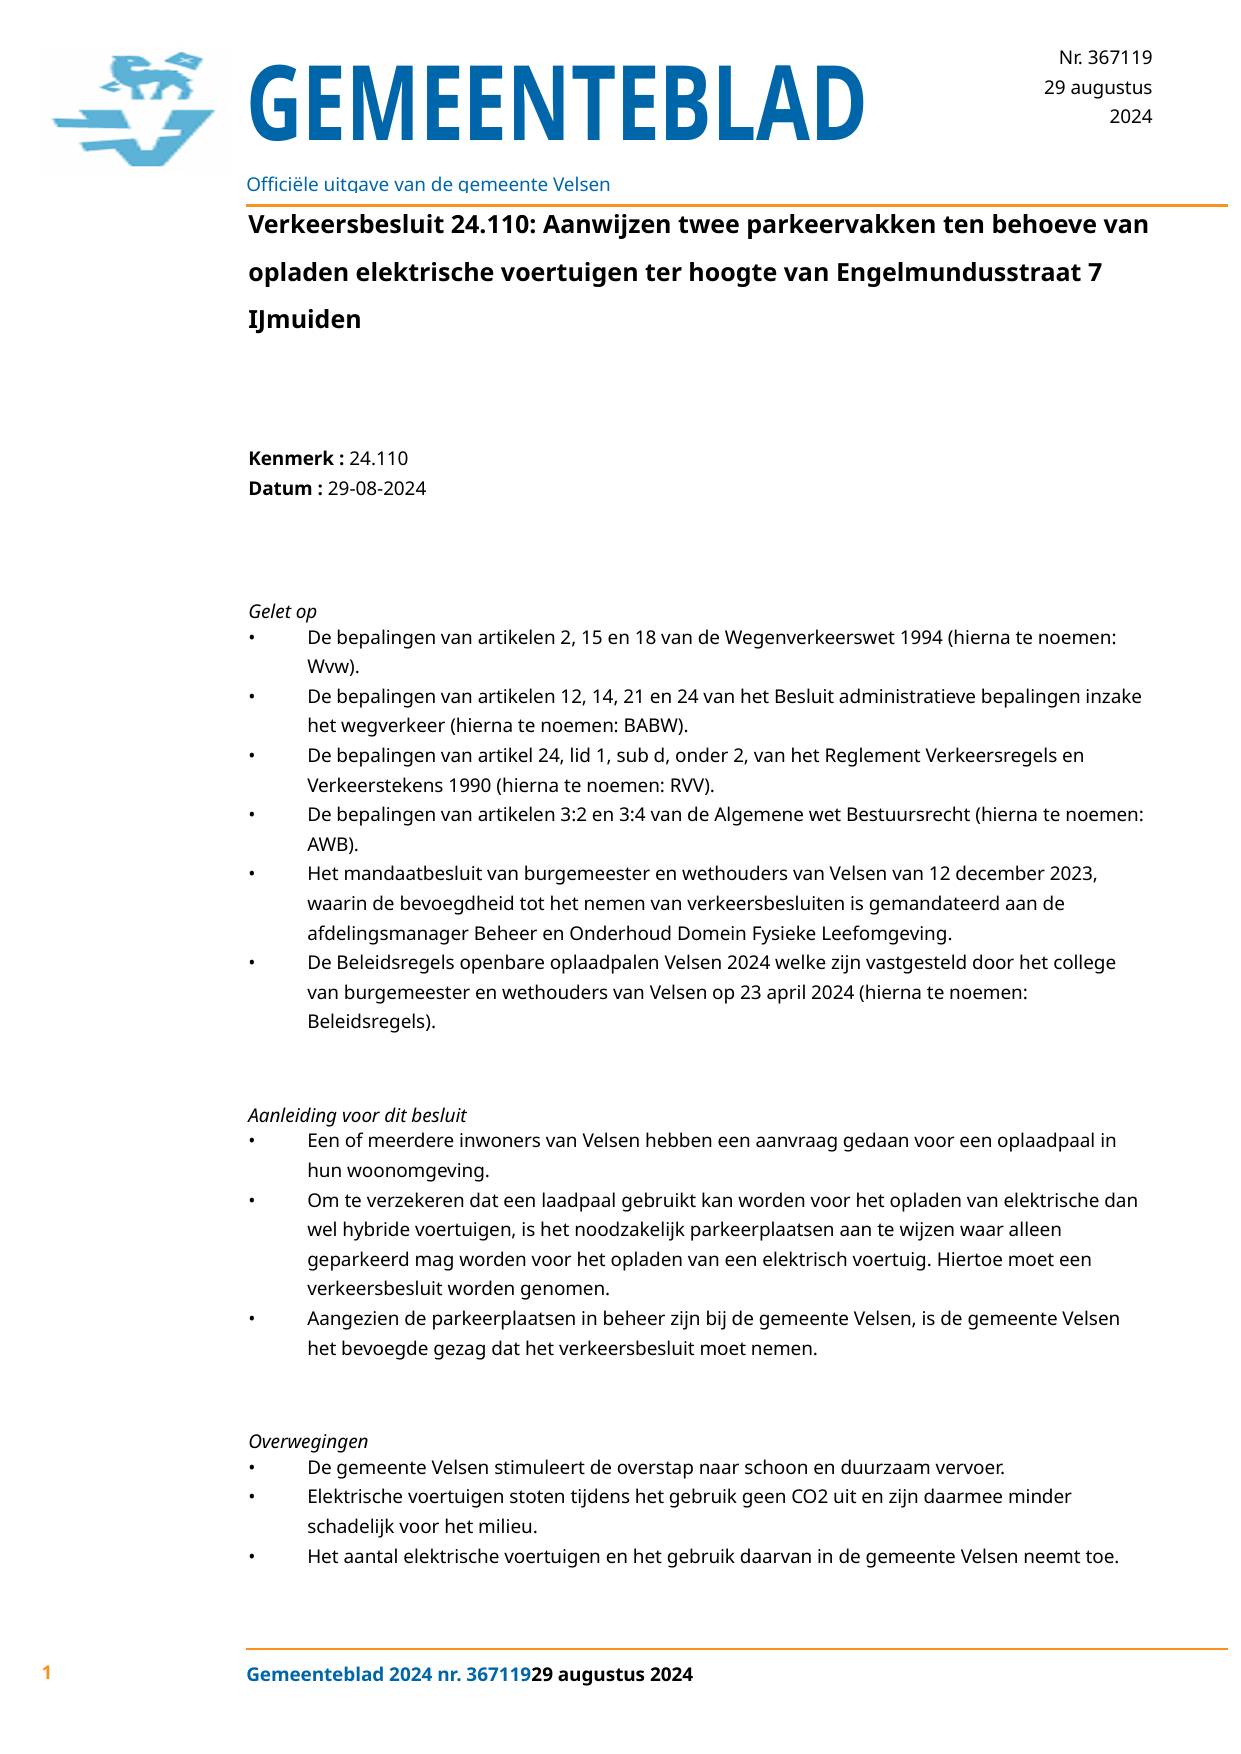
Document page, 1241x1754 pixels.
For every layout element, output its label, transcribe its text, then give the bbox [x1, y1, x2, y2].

list Het mandaatbesluit van burgemeester en wethouders van Velsen van 12 december 2023, waarin de bevoegdheid tot het nemen van verkeersbesluiten is gemandateerd aan de afdelingsmanager Beheer en Onderhoud Domein Fysieke Leefomgeving. [248, 861, 1152, 945]
list De gemeente Velsen stimuleert de overstap naar schoon en duurzaam vervoer. [248, 1454, 1152, 1480]
text Gelet op [248, 598, 1152, 624]
list De Beleidsregels openbare oplaadpalen Velsen 2024 welke zijn vastgesteld door het college van burgemeester en wethouders van Velsen op 23 april 2024 (hierna te noemen: Beleidsregels). [248, 949, 1152, 1034]
list De bepalingen van artikel 24, lid 1, sub d, onder 2, van het Reglement Verkeersregels en Verkeerstekens 1990 (hierna te noemen: RVV). [248, 742, 1152, 797]
list Het aantal elektrische voertuigen en het gebruik daarvan in de gemeente Velsen neemt toe. [248, 1543, 1152, 1568]
list Elektrische voertuigen stoten tijdens het gebruik geen CO2 uit en zijn daarmee minder schadelijk voor het milieu. [248, 1484, 1152, 1539]
text Aanleiding voor dit besluit [248, 1102, 1152, 1128]
list Een of meerdere inwoners van Velsen hebben een aanvraag gedaan voor een oplaadpaal in hun woonomgeving. [248, 1128, 1152, 1183]
list De bepalingen van artikelen 2, 15 en 18 van de Wegenverkeerswet 1994 (hierna te noemen: Wvw). [248, 624, 1152, 679]
list De bepalingen van artikelen 3:2 en 3:4 van de Algemene wet Bestuursrecht (hierna te noemen: AWB). [248, 801, 1152, 857]
text Verkeersbesluit 24.110: Aanwijzen twee parkeervakken ten behoeve van opladen elektrische voertuigen ter hoogte van Engelmundusstraat 7 IJmuiden [248, 207, 1152, 336]
picture [41, 47, 231, 172]
text Datum : 29-08-2024 [248, 475, 1152, 501]
text Kenmerk : 24.110 [248, 445, 1152, 471]
list Aangezien de parkeerplaatsen in beheer zijn bij de gemeente Velsen, is de gemeente Velsen het bevoegde gezag dat het verkeersbesluit moet nemen. [248, 1305, 1152, 1361]
list De bepalingen van artikelen 12, 14, 21 en 24 van het Besluit administratieve bepalingen inzake het wegverkeer (hierna te noemen: BABW). [248, 683, 1152, 738]
text Overwegingen [248, 1428, 1152, 1454]
list Om te verzekeren dat een laadpaal gebruikt kan worden voor het opladen van elektrische dan wel hybride voertuigen, is het noodzakelijk parkeerplaatsen aan te wijzen waar alleen geparkeerd mag worden voor het opladen van een elektrisch voertuig. Hiertoe moet een verkeersbesluit worden genomen. [248, 1187, 1152, 1301]
